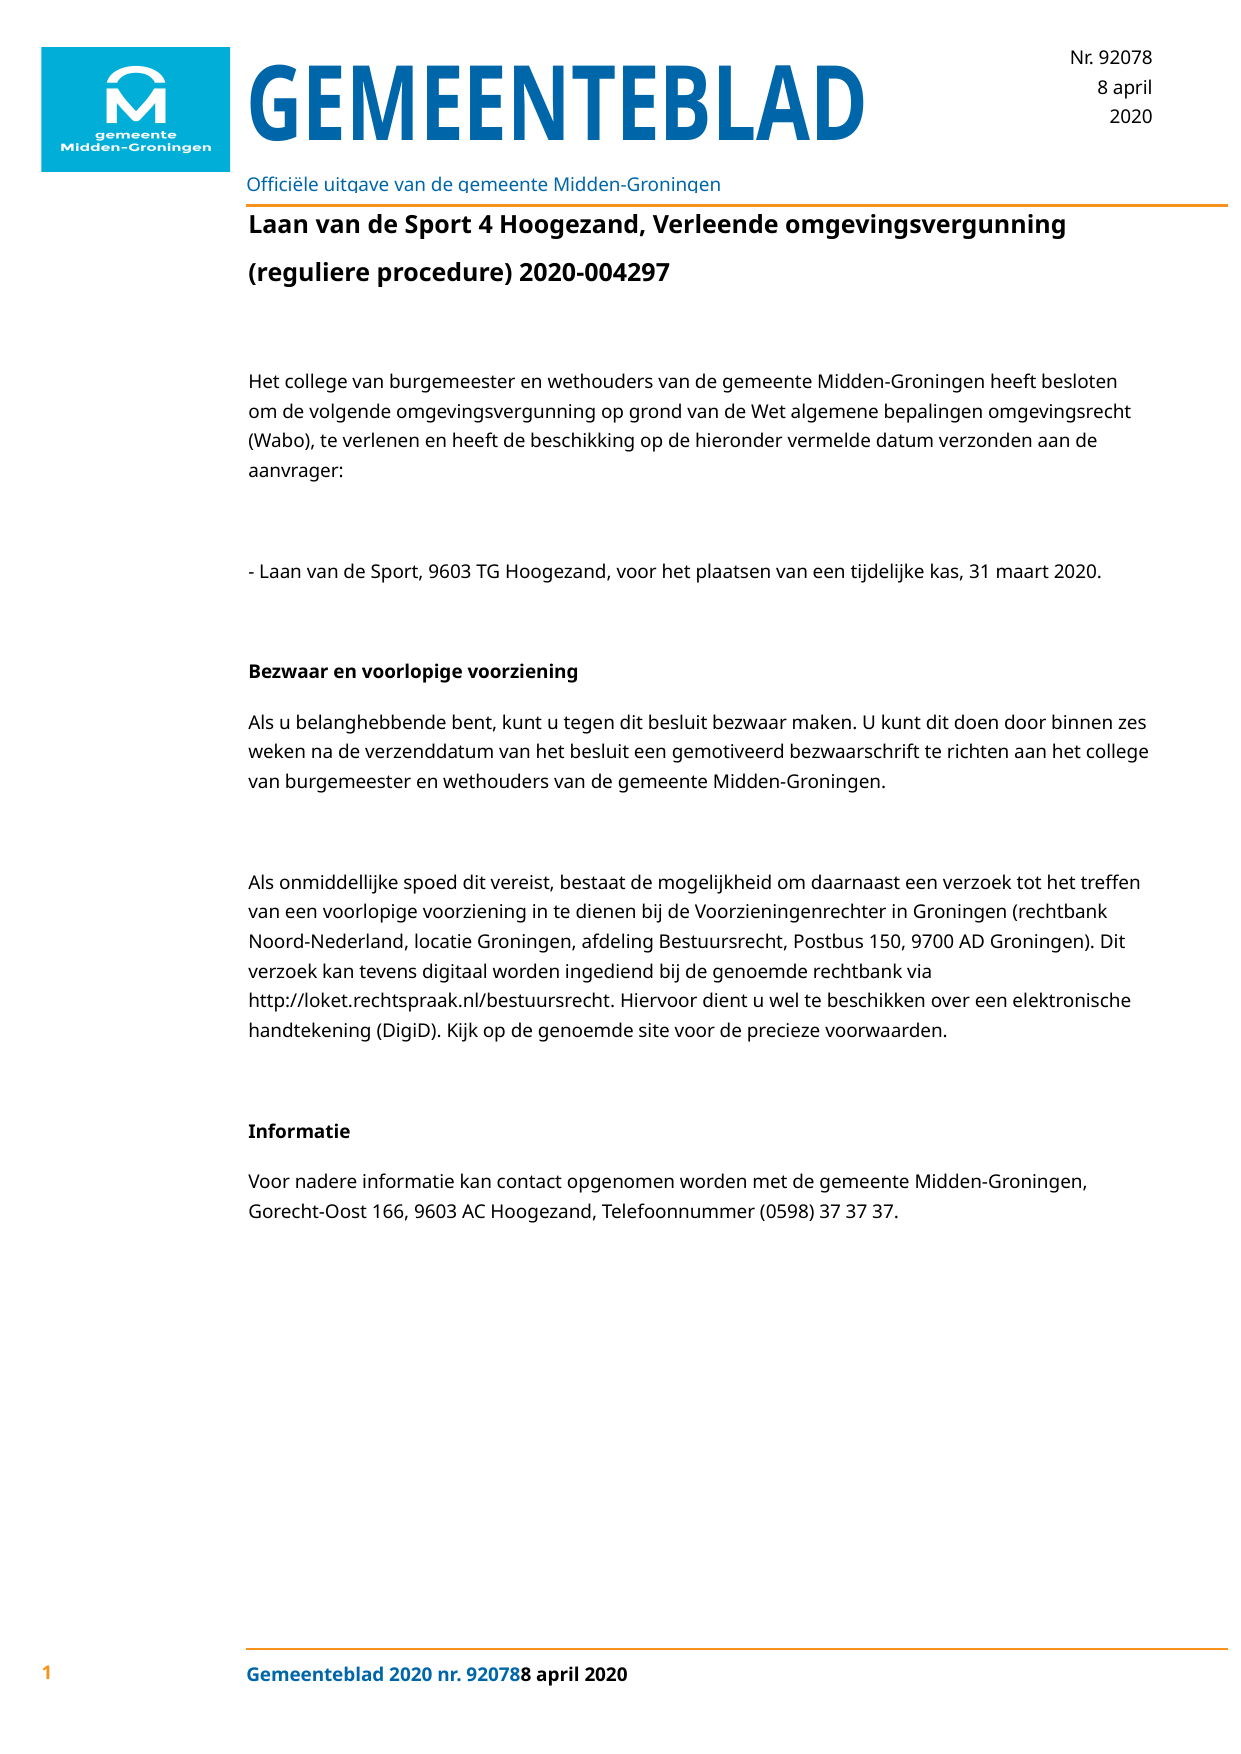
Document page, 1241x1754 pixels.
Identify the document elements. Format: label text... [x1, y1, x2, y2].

text Informatie [248, 1118, 1152, 1144]
text Voor nadere informatie kan contact opgenomen worden met de gemeente Midden-Groningen, Gorecht-Oost 166, 9603 AC Hoogezand, Telefoonnummer (0598) 37 37 37. [248, 1168, 1152, 1224]
text Het college van burgemeester en wethouders van de gemeente Midden-Groningen heeft besloten om de volgende omgevingsvergunning op grond van de Wet algemene bepalingen omgevingsrecht (Wabo), te verlenen en heeft de beschikking op de hieronder vermelde datum verzonden aan de aanvrager: [248, 368, 1152, 483]
text Bezwaar en voorlopige voorziening [248, 659, 1152, 684]
text Als onmiddellijke spoed dit vereist, bestaat de mogelijkheid om daarnaast een verzoek tot het treffen van een voorlopige voorziening in te dienen bij de Voorzieningenrechter in Groningen (rechtbank Noord-Nederland, locatie Groningen, afdeling Bestuursrecht, Postbus 150, 9700 AD Groningen). Dit verzoek kan tevens digitaal worden ingediend bij de genoemde rechtbank via http://loket.rechtspraak.nl/bestuursrecht. Hiervoor dient u wel te beschikken over een elektronische handtekening (DigiD). Kijk op de genoemde site voor de precieze voorwaarden. [248, 869, 1152, 1043]
text Laan van de Sport 4 Hoogezand, Verleende omgevingsvergunning (reguliere procedure) 2020-004297 [248, 207, 1152, 288]
picture [108, 66, 164, 82]
picture [184, 146, 190, 153]
text - Laan van de Sport, 9603 TG Hoogezand, voor het plaatsen van een tijdelijke kas, 31 maart 2020. [248, 558, 1152, 584]
text Als u belanghebbende bent, kunt u tegen dit besluit bezwaar maken. U kunt dit doen door binnen zes weken na de verzenddatum van het besluit een gemotiveerd bezwaarschrift te richten aan het college van burgemeester en wethouders van de gemeente Midden-Groningen. [248, 709, 1152, 794]
picture [107, 89, 165, 122]
